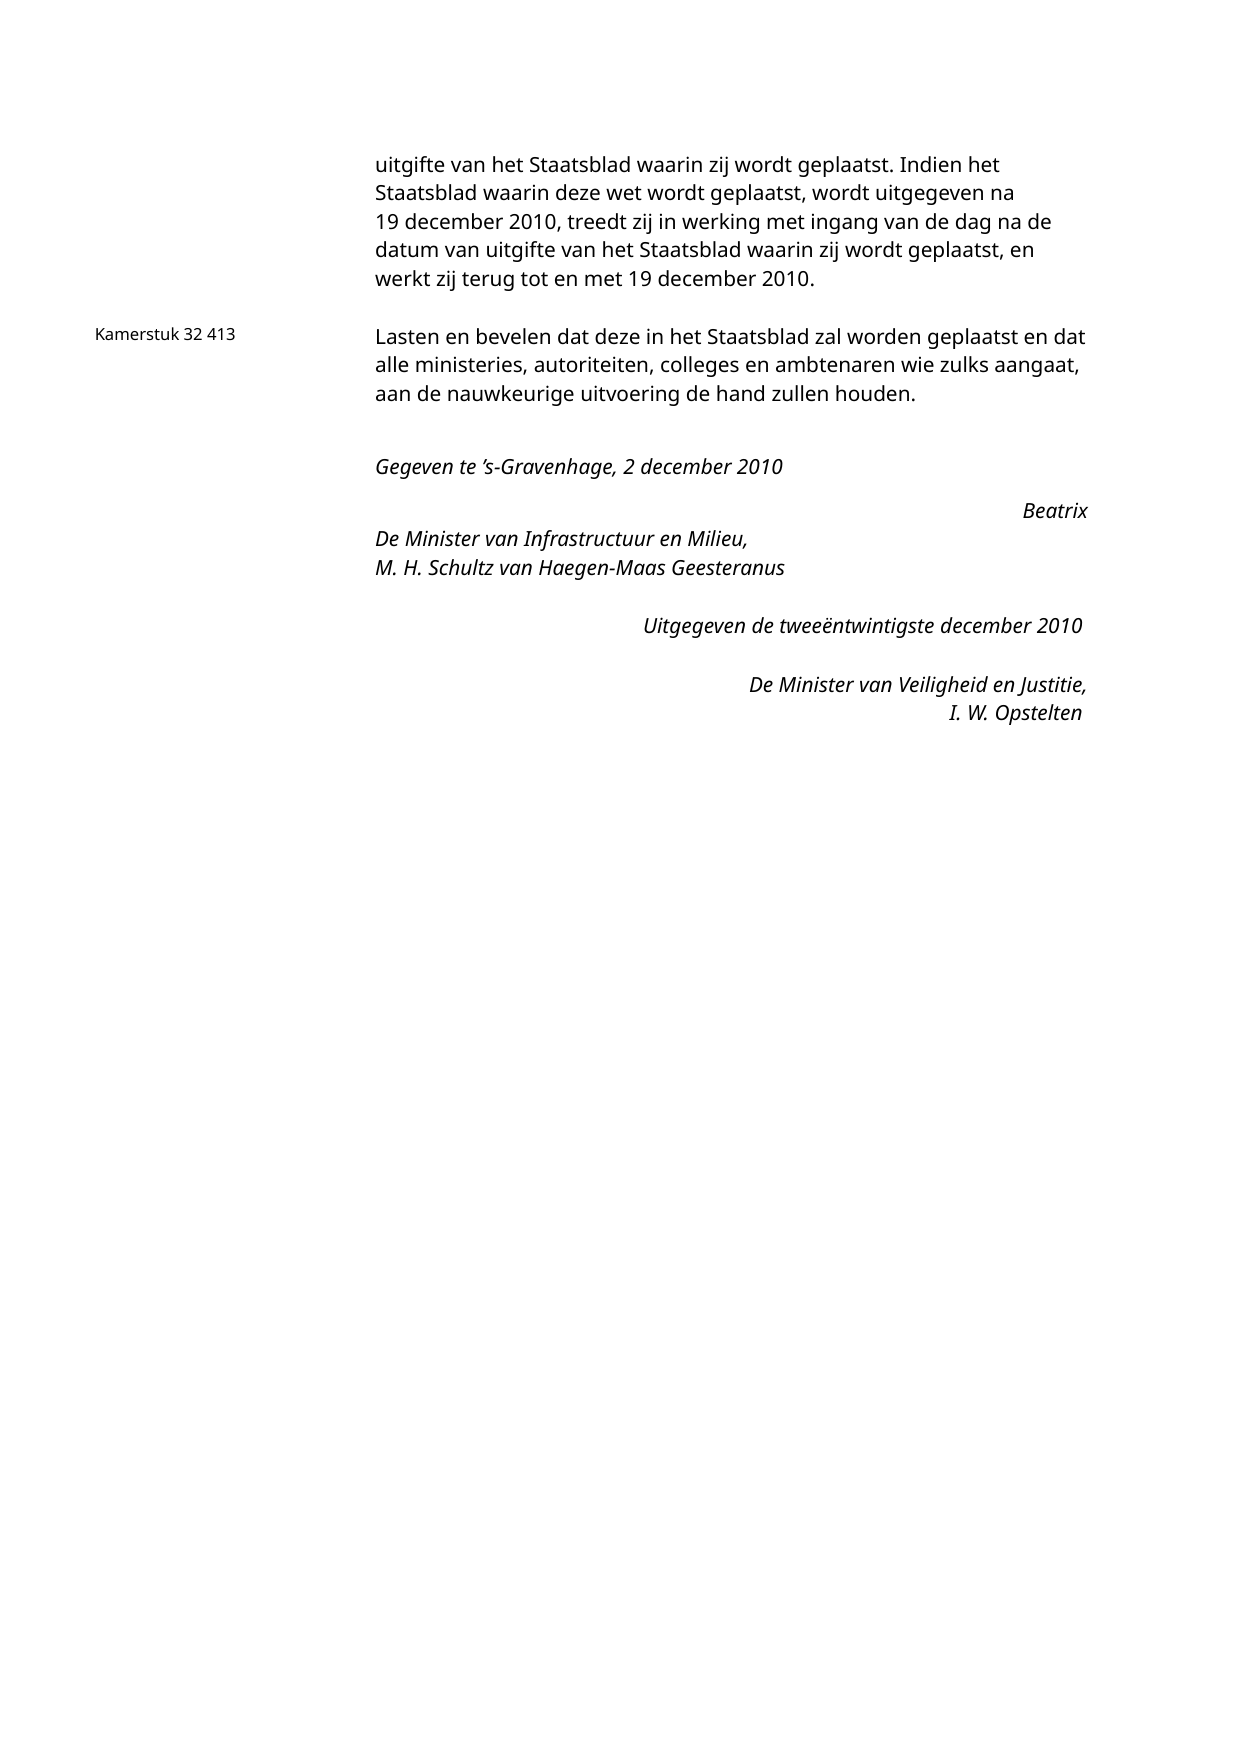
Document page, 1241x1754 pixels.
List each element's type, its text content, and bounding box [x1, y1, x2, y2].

text Uitgegeven de tweeëntwintigste december 2010 [375, 611, 1090, 640]
text De Minister van Infrastructuur en Milieu, [375, 524, 1090, 553]
text De Minister van Veiligheid en Justitie, [375, 670, 1090, 698]
text Gegeven te ’s-Gravenhage, 2 december 2010 [375, 452, 1090, 481]
text uitgifte van het Staatsblad waarin zij wordt geplaatst. Indien het Staatsblad waarin deze wet wordt geplaatst, wordt uitgegeven na 19 december 2010, treedt zij in werking met ingang van de dag na de datum van uitgifte van het Staatsblad waarin zij wordt geplaatst, en werkt zij terug tot en met 19 december 2010. [375, 150, 1090, 292]
text Beatrix [375, 496, 1090, 524]
text I. W. Opstelten [375, 698, 1090, 727]
text Kamerstuk 32 413 [94, 322, 328, 345]
text M. H. Schultz van Haegen-Maas Geesteranus [375, 553, 1090, 581]
text Lasten en bevelen dat deze in het Staatsblad zal worden geplaatst en dat alle ministeries, autoriteiten, colleges en ambtenaren wie zulks aangaat, aan de nauwkeurige uitvoering de hand zullen houden. [375, 322, 1090, 407]
